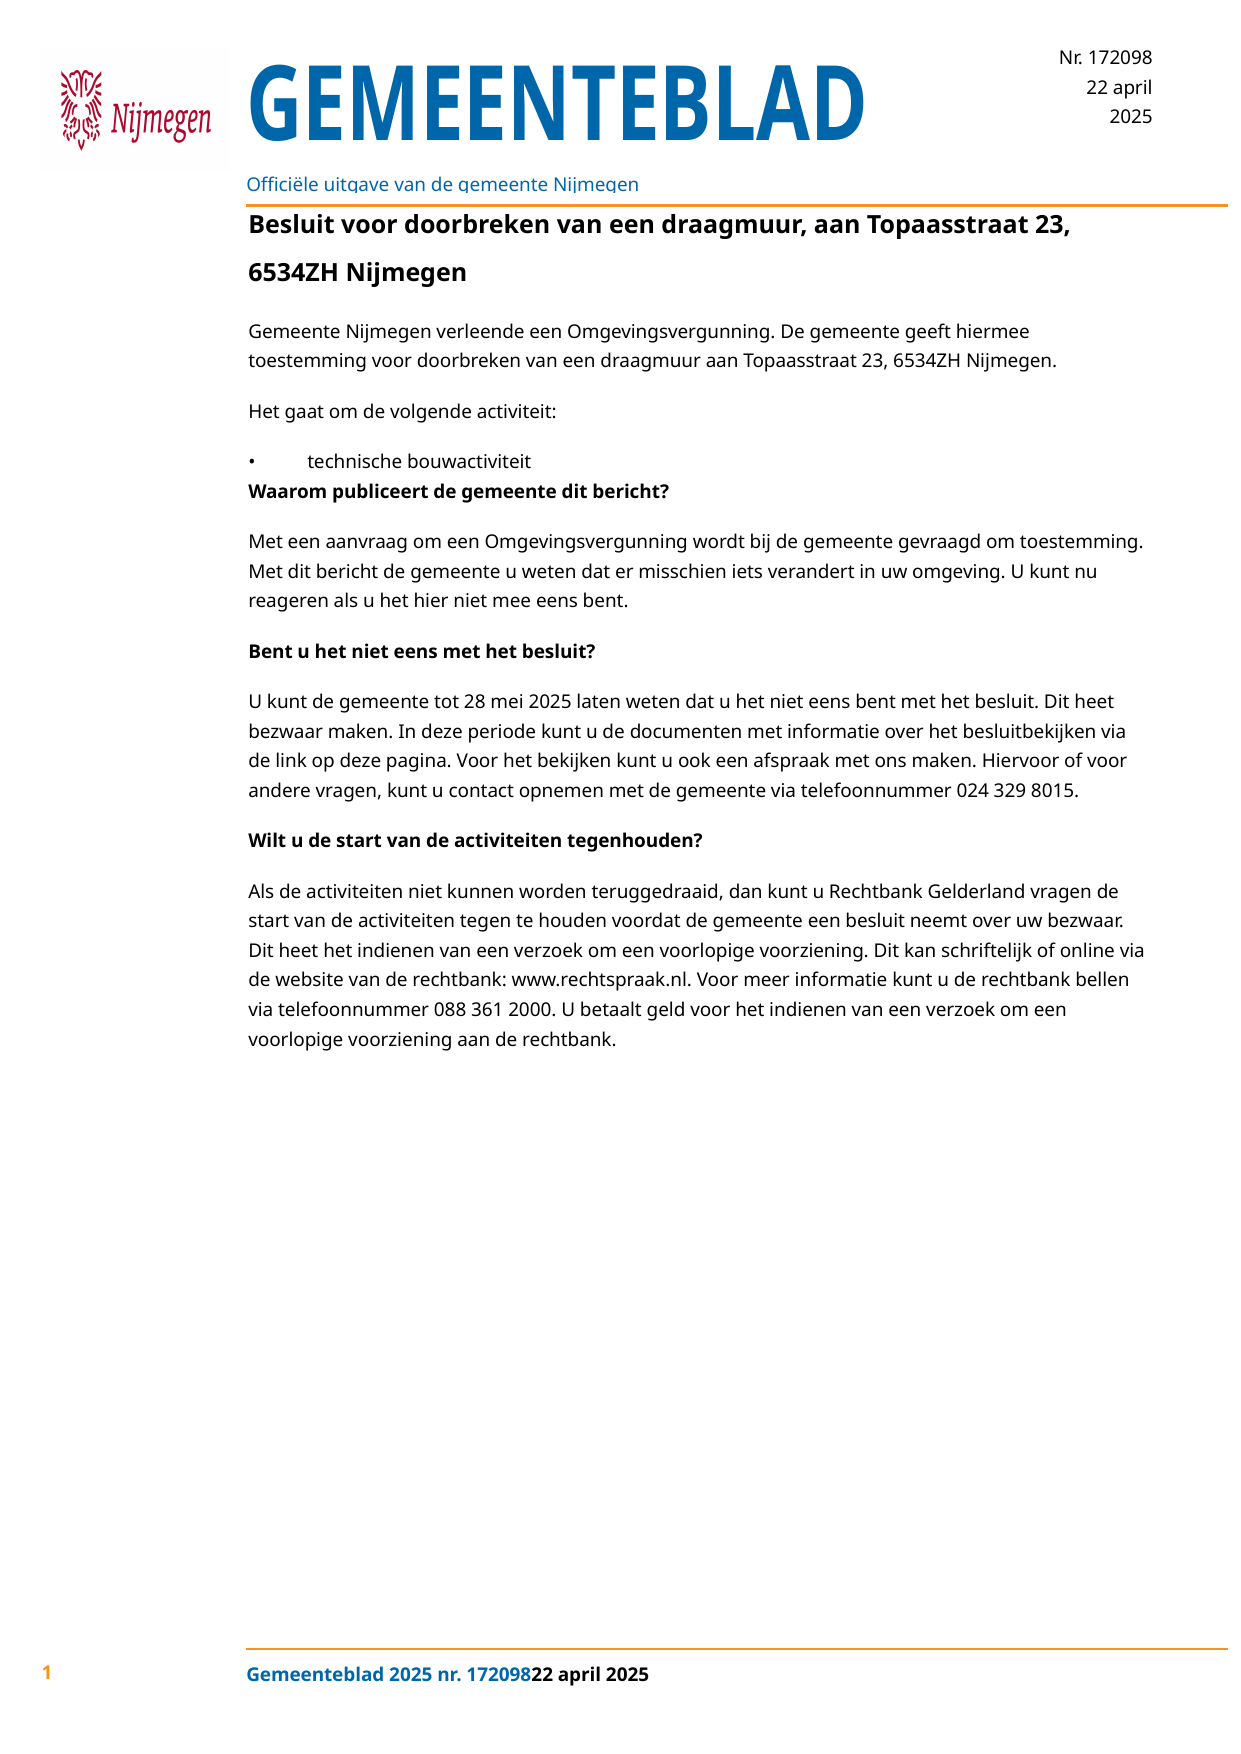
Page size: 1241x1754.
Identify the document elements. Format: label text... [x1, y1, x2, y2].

list technische bouwactiviteit [248, 448, 1152, 474]
text Besluit voor doorbreken van een draagmuur, aan Topaasstraat 23, 6534ZH Nijmegen [248, 207, 1152, 288]
text Het gaat om de volgende activiteit: [248, 398, 1152, 424]
picture [41, 47, 231, 172]
text Bent u het niet eens met het besluit? [248, 638, 1152, 664]
text Als de activiteiten niet kunnen worden teruggedraaid, dan kunt u Rechtbank Gelderland vragen de start van de activiteiten tegen te houden voordat de gemeente een besluit neemt over uw bezwaar. Dit heet het indienen van een verzoek om een voorlopige voorziening. Dit kan schriftelijk of online via de website van de rechtbank: www.rechtspraak.nl. Voor meer informatie kunt u de rechtbank bellen via telefoonnummer 088 361 2000. U betaalt geld voor het indienen van een verzoek om een voorlopige voorziening aan de rechtbank. [248, 878, 1152, 1052]
text Gemeente Nijmegen verleende een Omgevingsvergunning. De gemeente geeft hiermee toestemming voor doorbreken van een draagmuur aan Topaasstraat 23, 6534ZH Nijmegen. [248, 318, 1152, 373]
text Wilt u de start van de activiteiten tegenhouden? [248, 827, 1152, 853]
text Met een aanvraag om een Omgevingsvergunning wordt bij de gemeente gevraagd om toestemming. Met dit bericht de gemeente u weten dat er misschien iets verandert in uw omgeving. U kunt nu reageren als u het hier niet mee eens bent. [248, 528, 1152, 613]
text Waarom publiceert de gemeente dit bericht? [248, 478, 1152, 504]
text U kunt de gemeente tot 28 mei 2025 laten weten dat u het niet eens bent met het besluit. Dit heet bezwaar maken. In deze periode kunt u de documenten met informatie over het besluitbekijken via de link op deze pagina. Voor het bekijken kunt u ook een afspraak met ons maken. Hiervoor of voor andere vragen, kunt u contact opnemen met de gemeente via telefoonnummer 024 329 8015. [248, 688, 1152, 803]
